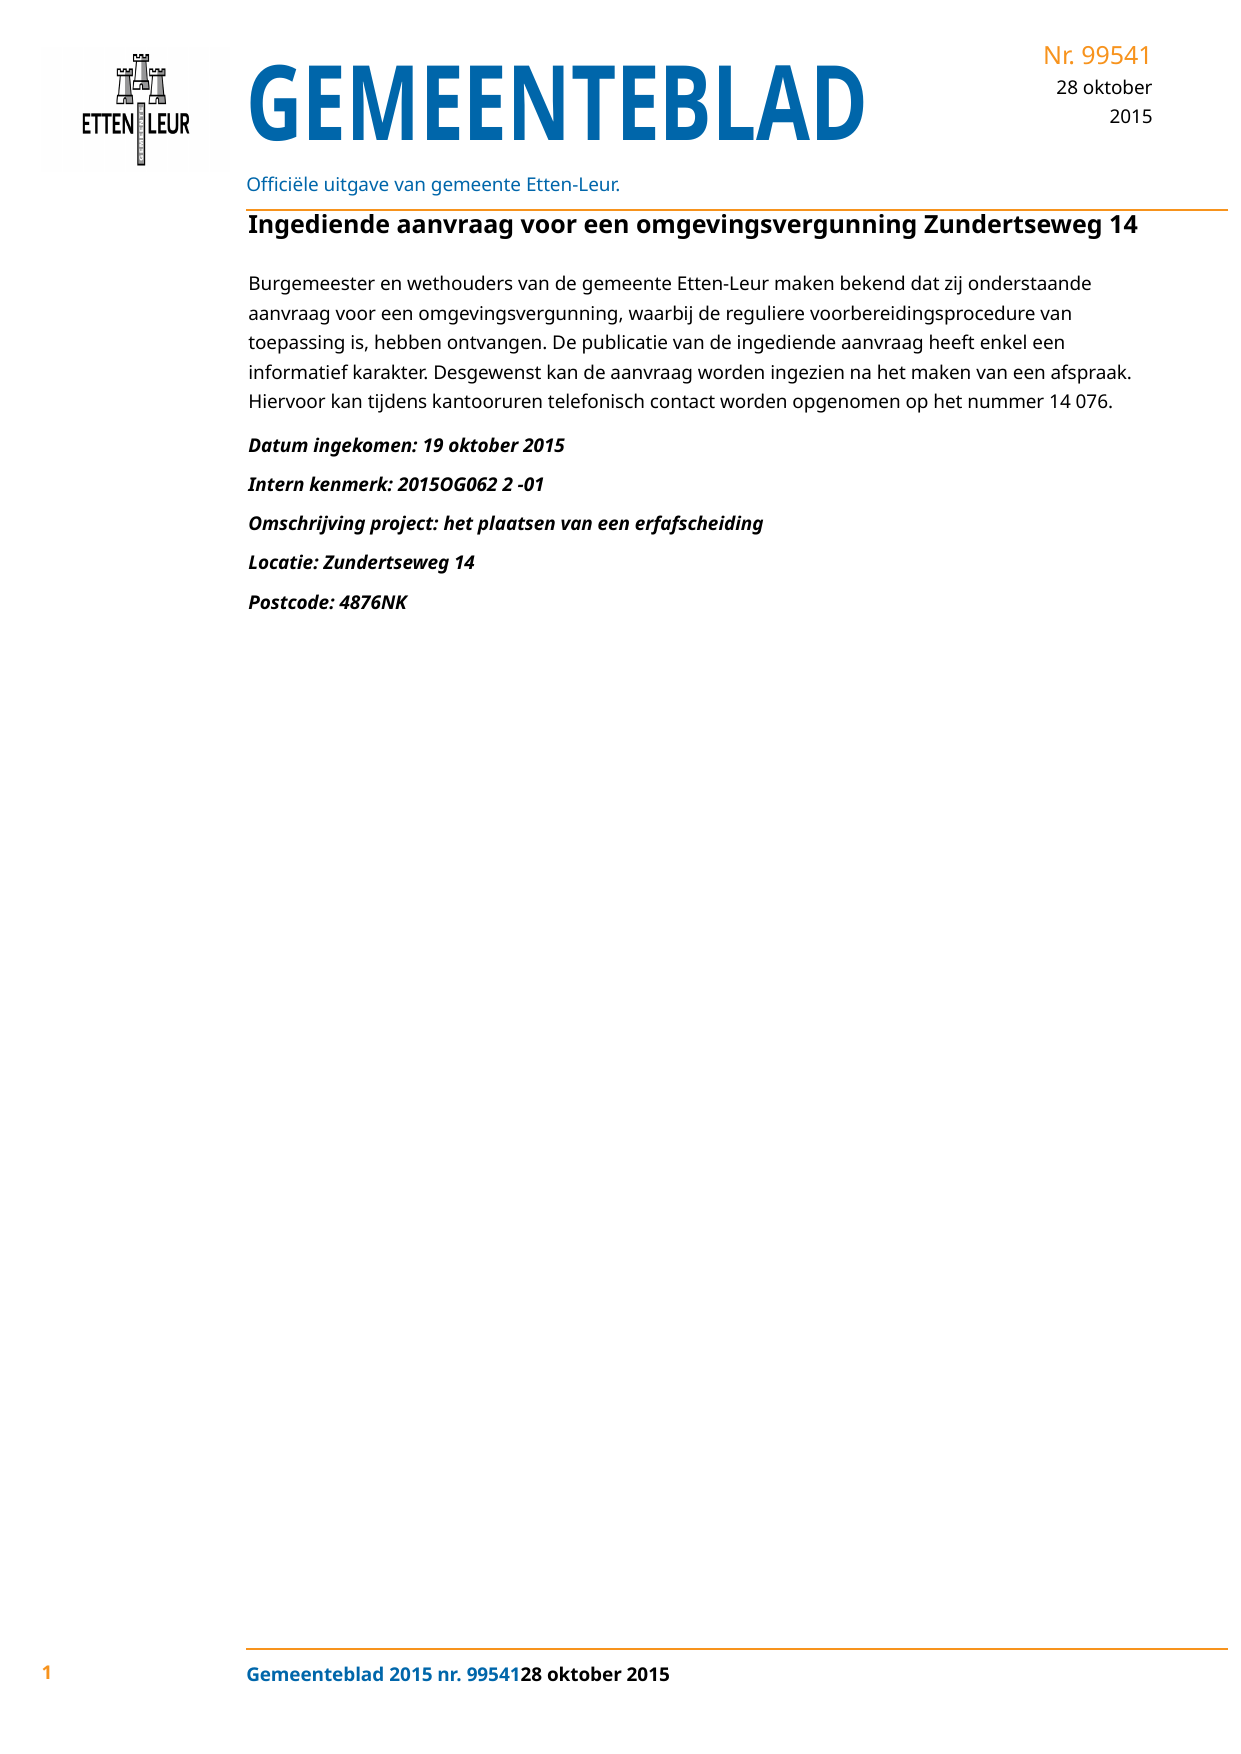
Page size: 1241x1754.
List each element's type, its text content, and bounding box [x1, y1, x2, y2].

text Ingediende aanvraag voor een omgevingsvergunning Zundertseweg 14 [248, 211, 1152, 241]
text Intern kenmerk: 2015OG062 2 -01 [248, 471, 1152, 497]
text Burgemeester en wethouders van de gemeente Etten-Leur maken bekend dat zij onderstaande aanvraag voor een omgevingsvergunning, waarbij de reguliere voorbereidingsprocedure van toepassing is, hebben ontvangen. De publicatie van de ingediende aanvraag heeft enkel een informatief karakter. Desgewenst kan de aanvraag worden ingezien na het maken van een afspraak. Hiervoor kan tijdens kantooruren telefonisch contact worden opgenomen op het nummer 14 076. [248, 270, 1152, 414]
text Datum ingekomen: 19 oktober 2015 [248, 432, 1152, 457]
picture [41, 47, 231, 172]
text Postcode: 4876NK [248, 589, 1152, 614]
text Omschrijving project: het plaatsen van een erfafscheiding [248, 510, 1152, 536]
text Locatie: Zundertseweg 14 [248, 549, 1152, 575]
